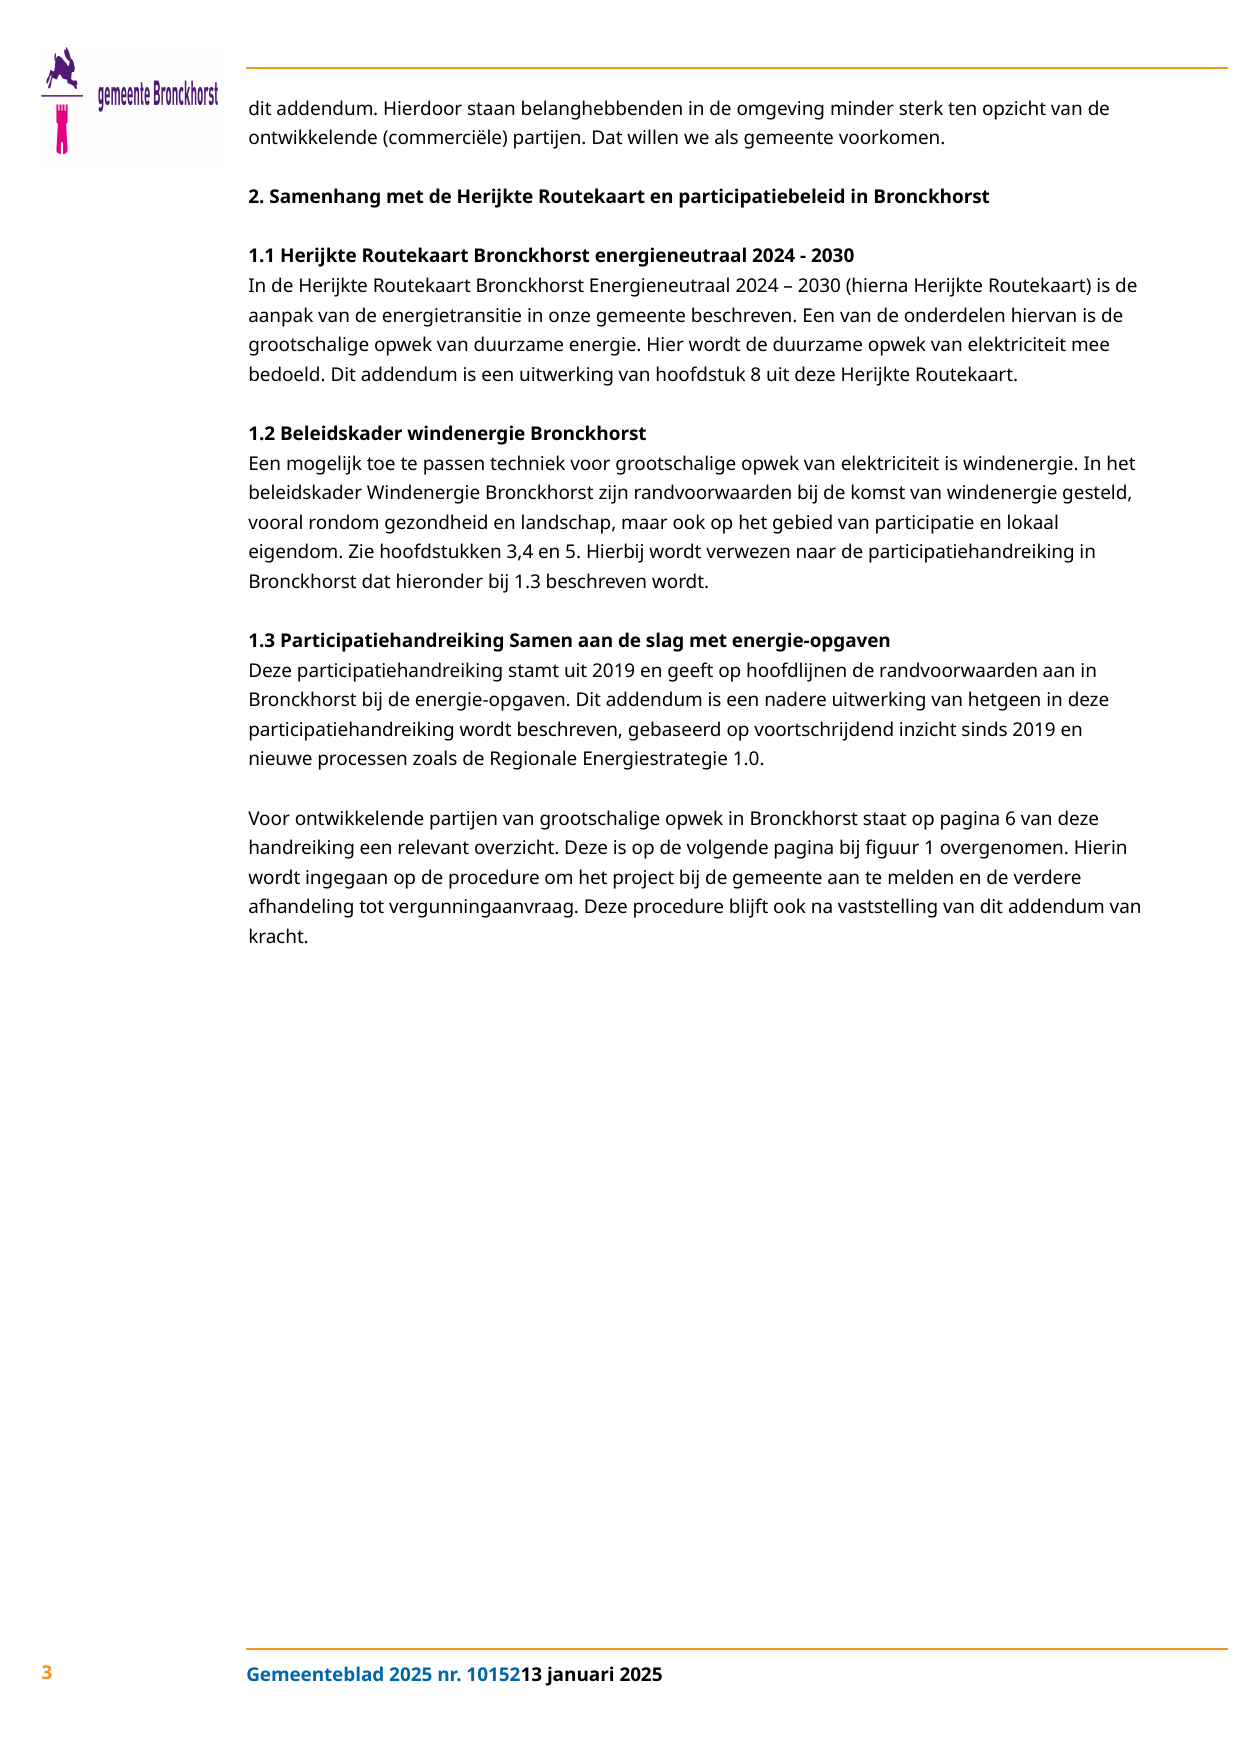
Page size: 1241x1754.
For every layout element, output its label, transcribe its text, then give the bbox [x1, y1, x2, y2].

text In de Herijkte Routekaart Bronckhorst Energieneutraal 2024 – 2030 (hierna Herijkte Routekaart) is de aanpak van de energietransitie in onze gemeente beschreven. Een van de onderdelen hiervan is de grootschalige opwek van duurzame energie. Hier wordt de duurzame opwek van elektriciteit mee bedoeld. Dit addendum is een uitwerking van hoofdstuk 8 uit deze Herijkte Routekaart. [248, 272, 1152, 387]
text dit addendum. Hierdoor staan belanghebbenden in de omgeving minder sterk ten opzicht van de ontwikkelende (commerciële) partijen. Dat willen we als gemeente voorkomen. [248, 95, 1152, 150]
picture [41, 47, 231, 172]
text 2. Samenhang met de Herijkte Routekaart en participatiebeleid in Bronckhorst [248, 183, 1152, 209]
text 1.1 Herijkte Routekaart Bronckhorst energieneutraal 2024 - 2030 [248, 243, 1152, 268]
text Een mogelijk toe te passen techniek voor grootschalige opwek van elektriciteit is windenergie. In het beleidskader Windenergie Bronckhorst zijn randvoorwaarden bij de komst van windenergie gesteld, vooral rondom gezondheid en landschap, maar ook op het gebied van participatie en lokaal eigendom. Zie hoofdstukken 3,4 en 5. Hierbij wordt verwezen naar de participatiehandreiking in Bronckhorst dat hieronder bij 1.3 beschreven wordt. [248, 450, 1152, 594]
text Voor ontwikkelende partijen van grootschalige opwek in Bronckhorst staat op pagina 6 van deze handreiking een relevant overzicht. Deze is op de volgende pagina bij figuur 1 overgenomen. Hierin wordt ingegaan op de procedure om het project bij de gemeente aan te melden en de verdere afhandeling tot vergunningaanvraag. Deze procedure blijft ook na vaststelling van dit addendum van kracht. [248, 805, 1152, 949]
text 1.2 Beleidskader windenergie Bronckhorst [248, 420, 1152, 446]
text 1.3 Participatiehandreiking Samen aan de slag met energie-opgaven [248, 627, 1152, 653]
text Deze participatiehandreiking stamt uit 2019 en geeft op hoofdlijnen de randvoorwaarden aan in Bronckhorst bij de energie-opgaven. Dit addendum is een nadere uitwerking van hetgeen in deze participatiehandreiking wordt beschreven, gebaseerd op voortschrijdend inzicht sinds 2019 en nieuwe processen zoals de Regionale Energiestrategie 1.0. [248, 657, 1152, 771]
